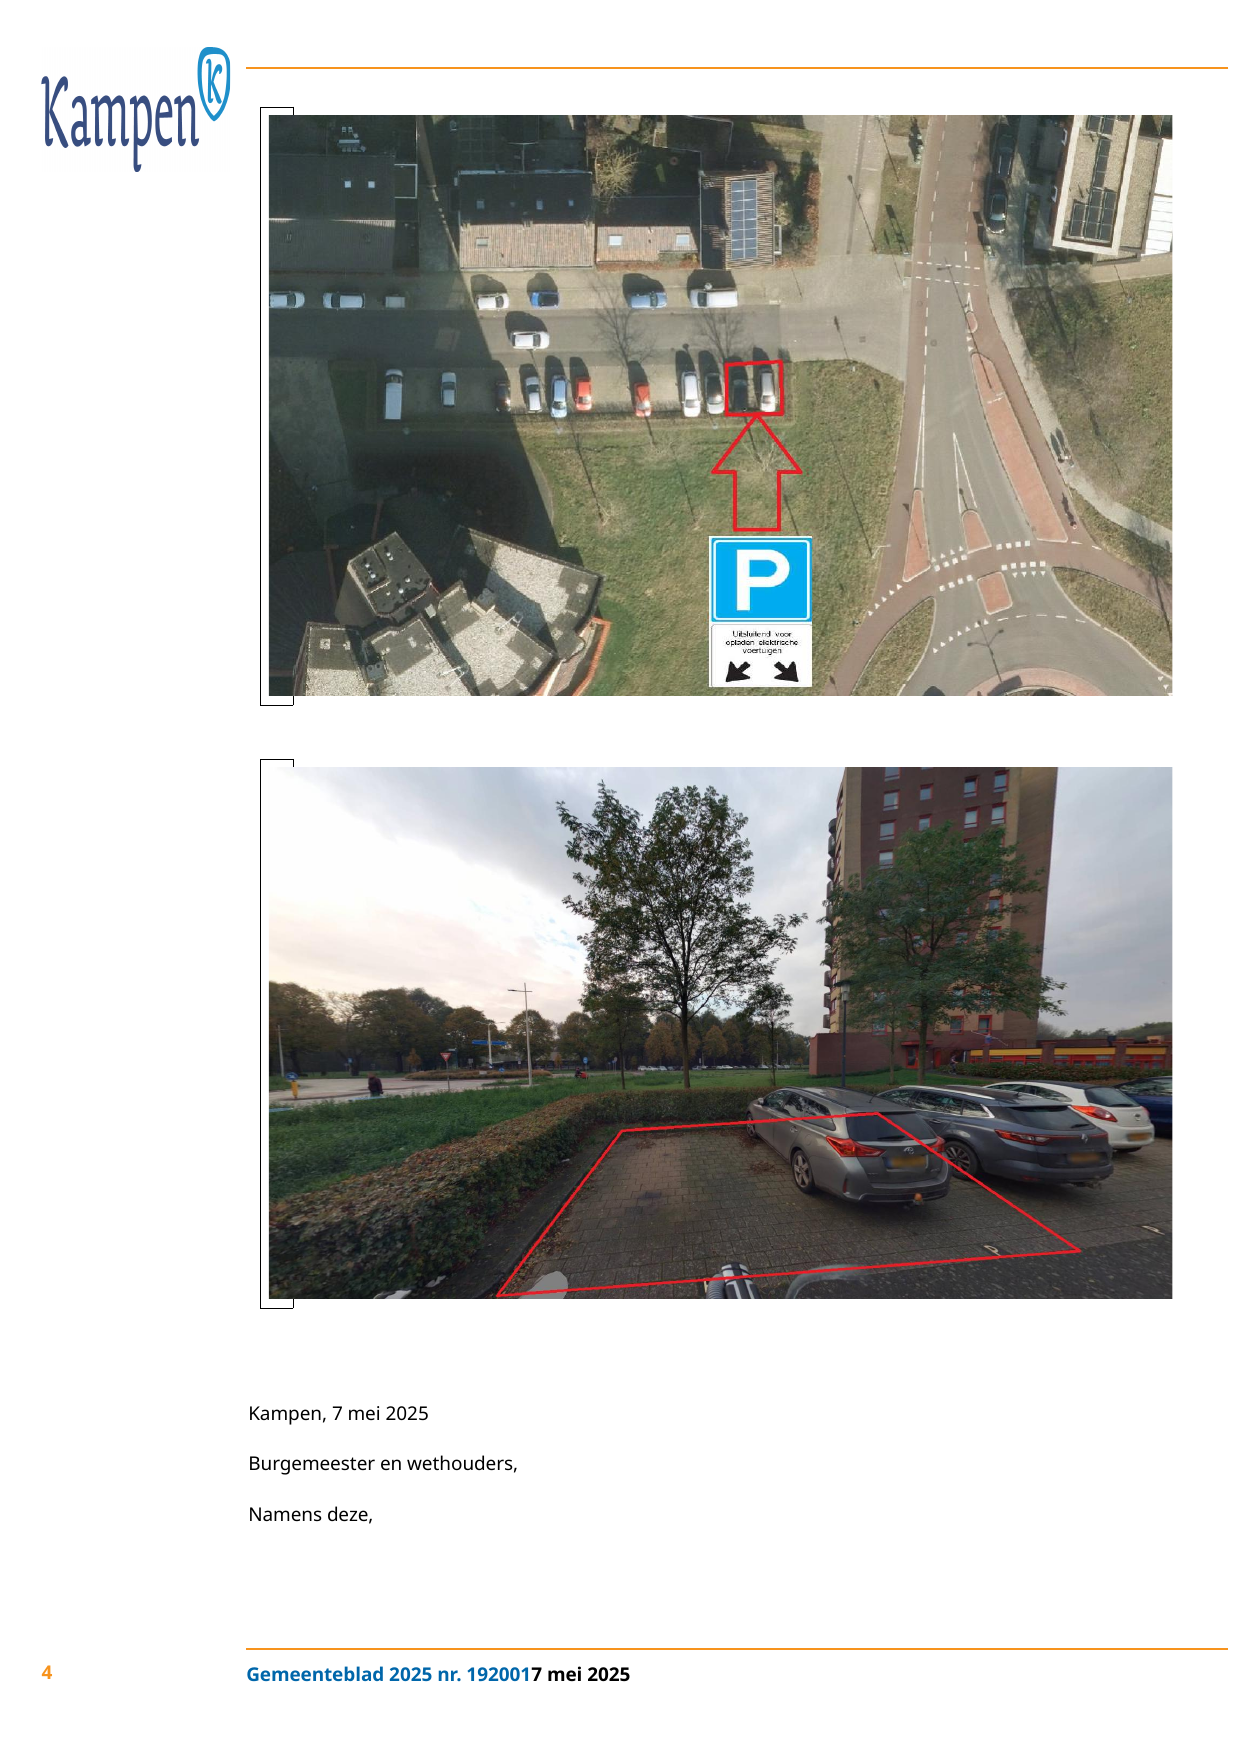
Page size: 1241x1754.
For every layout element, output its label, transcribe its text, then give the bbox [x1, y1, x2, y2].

text Kampen, 7 mei 2025 [248, 1400, 1152, 1426]
text Namens deze, [248, 1501, 1152, 1527]
picture [268, 767, 1173, 1299]
text Burgemeester en wethouders, [248, 1451, 1152, 1476]
picture [268, 115, 1173, 696]
picture [41, 47, 231, 172]
